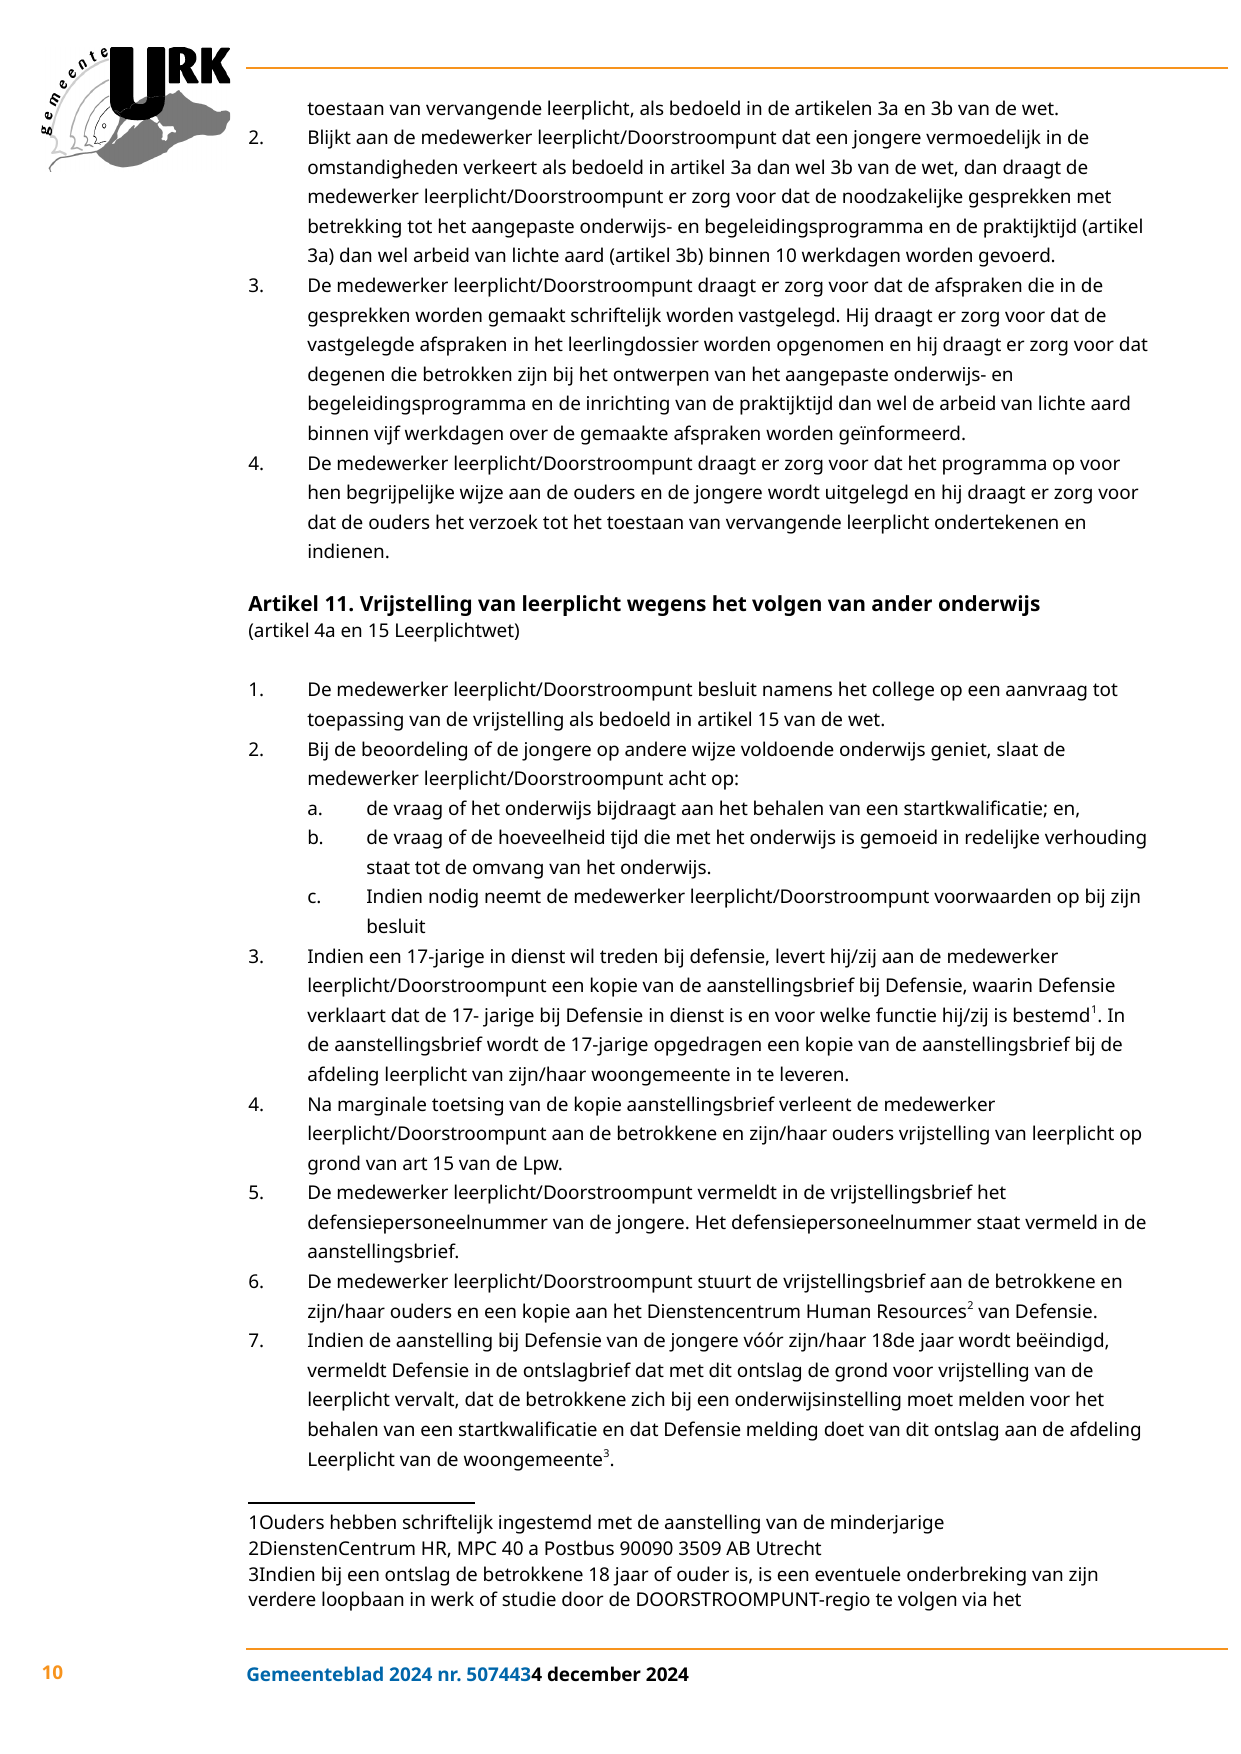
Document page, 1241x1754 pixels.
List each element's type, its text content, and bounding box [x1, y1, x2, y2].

list toestaan van vervangende leerplicht, als bedoeld in de artikelen 3a en 3b van de wet. [248, 95, 1152, 121]
list De medewerker leerplicht/Doorstroompunt besluit namens het college op een aanvraag tot toepassing van de vrijstelling als bedoeld in artikel 15 van de wet. [248, 677, 1152, 732]
list De medewerker leerplicht/Doorstroompunt vermeldt in de vrijstellingsbrief het defensiepersoneelnummer van de jongere. Het defensiepersoneelnummer staat vermeld in de aanstellingsbrief. [248, 1179, 1152, 1264]
text (artikel 4a en 15 Leerplichtwet) [248, 617, 1152, 643]
list Blijkt aan de medewerker leerplicht/Doorstroompunt dat een jongere vermoedelijk in de omstandigheden verkeert als bedoeld in artikel 3a dan wel 3b van de wet, dan draagt de medewerker leerplicht/Doorstroompunt er zorg voor dat de noodzakelijke gesprekken met betrekking tot het aangepaste onderwijs- en begeleidingsprogramma en de praktijktijd (artikel 3a) dan wel arbeid van lichte aard (artikel 3b) binnen 10 werkdagen worden gevoerd. [248, 124, 1152, 268]
list De medewerker leerplicht/Doorstroompunt stuurt de vrijstellingsbrief aan de betrokkene en zijn/haar ouders en een kopie aan het Dienstencentrum Human Resources van Defensie. [248, 1268, 1152, 1323]
list de vraag of de hoeveelheid tijd die met het onderwijs is gemoeid in redelijke verhouding staat tot de omvang van het onderwijs. [307, 824, 1152, 880]
list Ouders hebben schriftelijk ingestemd met de aanstelling van de minderjarige [248, 1509, 1152, 1535]
list de vraag of het onderwijs bijdraagt aan het behalen van een startkwalificatie; en, [307, 795, 1152, 821]
list De medewerker leerplicht/Doorstroompunt draagt er zorg voor dat de afspraken die in de gesprekken worden gemaakt schriftelijk worden vastgelegd. Hij draagt er zorg voor dat de vastgelegde afspraken in het leerlingdossier worden opgenomen en hij draagt er zorg voor dat degenen die betrokken zijn bij het ontwerpen van het aangepaste onderwijs- en begeleidingsprogramma en de inrichting van de praktijktijd dan wel de arbeid van lichte aard binnen vijf werkdagen over de gemaakte afspraken worden geïnformeerd. [248, 272, 1152, 446]
picture [41, 47, 231, 172]
list DienstenCentrum HR, MPC 40 a Postbus 90090 3509 AB Utrecht [248, 1535, 1152, 1561]
list Indien nodig neemt de medewerker leerplicht/Doorstroompunt voorwaarden op bij zijn besluit [307, 884, 1152, 939]
list De medewerker leerplicht/Doorstroompunt draagt er zorg voor dat het programma op voor hen begrijpelijke wijze aan de ouders en de jongere wordt uitgelegd en hij draagt er zorg voor dat de ouders het verzoek tot het toestaan van vervangende leerplicht ondertekenen en indienen. [248, 450, 1152, 564]
list Indien bij een ontslag de betrokkene 18 jaar of ouder is, is een eventuele onderbreking van zijn verdere loopbaan in werk of studie door de DOORSTROOMPUNT-regio te volgen via het [248, 1561, 1152, 1612]
list Na marginale toetsing van de kopie aanstellingsbrief verleent de medewerker leerplicht/Doorstroompunt aan de betrokkene en zijn/haar ouders vrijstelling van leerplicht op grond van art 15 van de Lpw. [248, 1091, 1152, 1176]
list Indien de aanstelling bij Defensie van de jongere vóór zijn/haar 18de jaar wordt beëindigd, vermeldt Defensie in de ontslagbrief dat met dit ontslag de grond voor vrijstelling van de leerplicht vervalt, dat de betrokkene zich bij een onderwijsinstelling moet melden voor het behalen van een startkwalificatie en dat Defensie melding doet van dit ontslag aan de afdeling Leerplicht van de woongemeente. [248, 1327, 1152, 1471]
list Bij de beoordeling of de jongere op andere wijze voldoende onderwijs geniet, slaat de medewerker leerplicht/Doorstroompunt acht op: [248, 736, 1152, 791]
list Indien een 17-jarige in dienst wil treden bij defensie, levert hij/zij aan de medewerker leerplicht/Doorstroompunt een kopie van de aanstellingsbrief bij Defensie, waarin Defensie verklaart dat de 17- jarige bij Defensie in dienst is en voor welke functie hij/zij is bestemd. In de aanstellingsbrief wordt de 17-jarige opgedragen een kopie van de aanstellingsbrief bij de afdeling leerplicht van zijn/haar woongemeente in te leveren. [248, 943, 1152, 1087]
text Artikel 11. Vrijstelling van leerplicht wegens het volgen van ander onderwijs [248, 589, 1152, 617]
